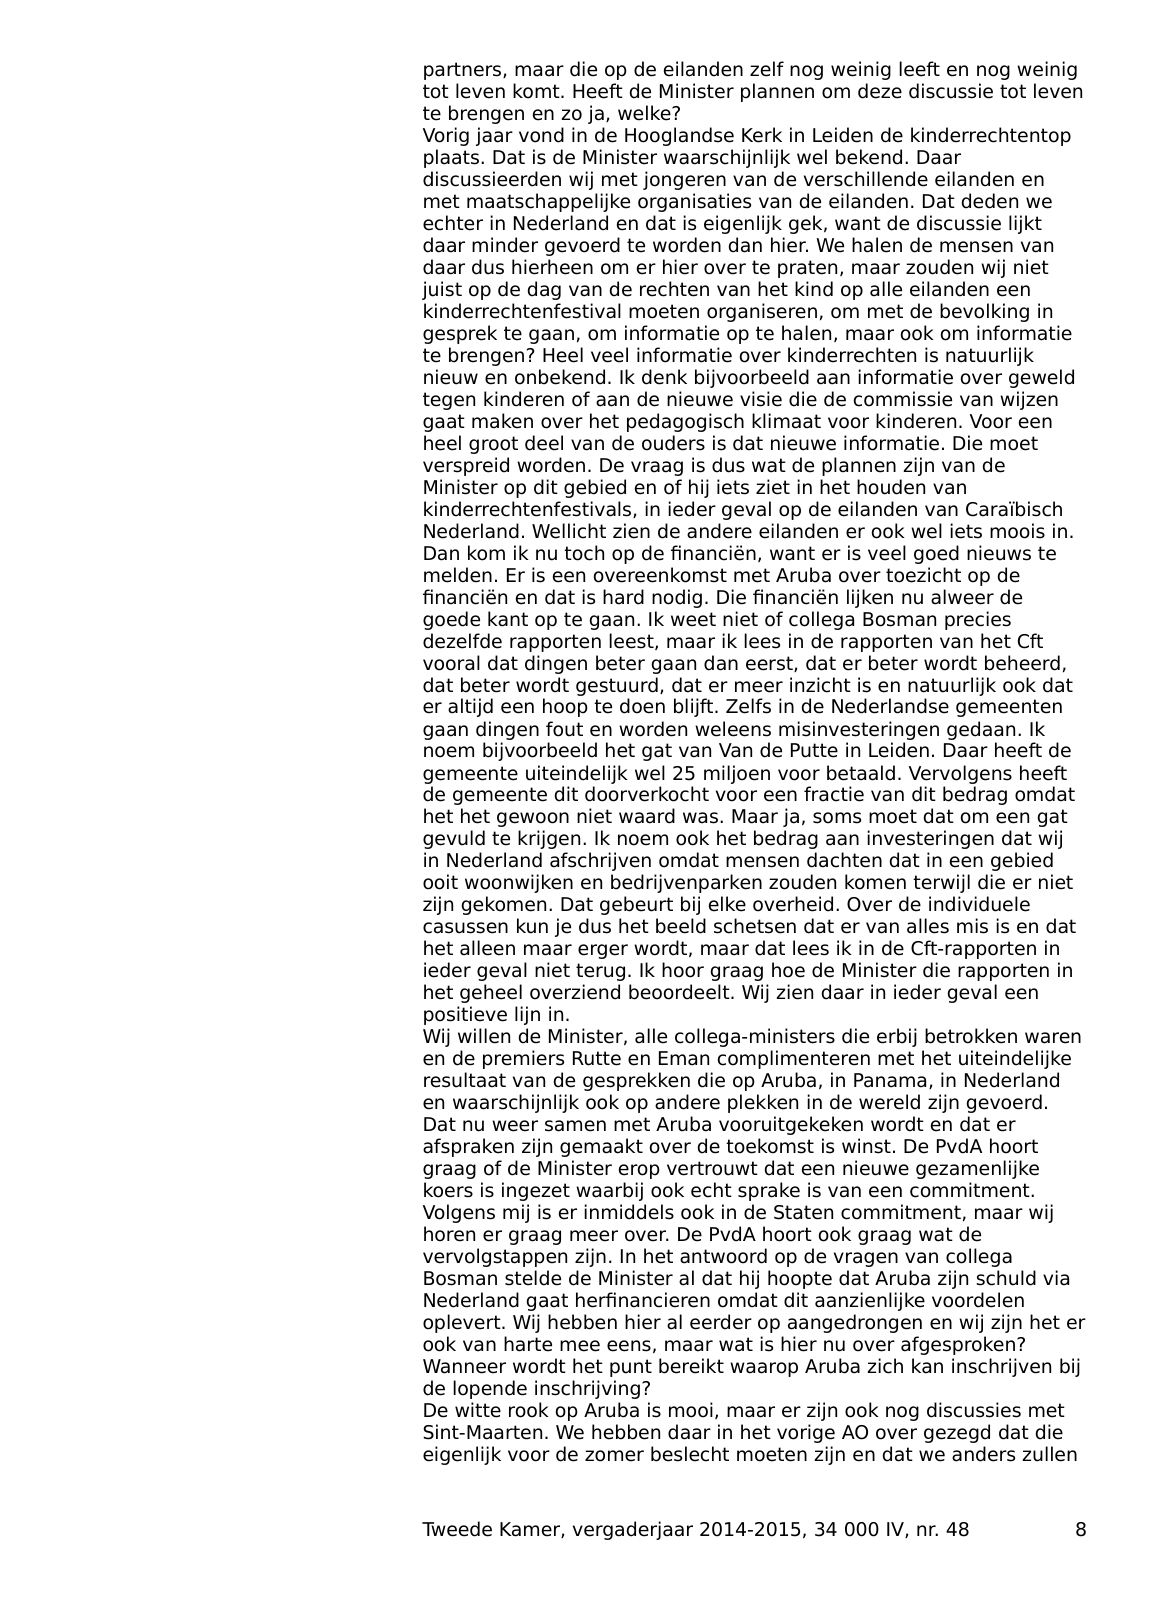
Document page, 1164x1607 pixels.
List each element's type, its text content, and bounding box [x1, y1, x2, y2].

text Dan kom ik nu toch op de financiën, want er is veel goed nieuws te melden. Er is een overeenkomst met Aruba over toezicht op de financiën en dat is hard nodig. Die financiën lijken nu alweer de goede kant op te gaan. Ik weet niet of collega Bosman precies dezelfde rapporten leest, maar ik lees in de rapporten van het Cft vooral dat dingen beter gaan dan eerst, dat er beter wordt beheerd, dat beter wordt gestuurd, dat er meer inzicht is en natuurlijk ook dat er altijd een hoop te doen blijft. Zelfs in de Nederlandse gemeenten gaan dingen fout en worden weleens misinvesteringen gedaan. Ik noem bijvoorbeeld het gat van Van de Putte in Leiden. Daar heeft de gemeente uiteindelijk wel 25 miljoen voor betaald. Vervolgens heeft de gemeente dit doorverkocht voor een fractie van dit bedrag omdat het het gewoon niet waard was. Maar ja, soms moet dat om een gat gevuld te krijgen. Ik noem ook het bedrag aan investeringen dat wij in Nederland afschrijven omdat mensen dachten dat in een gebied ooit woonwijken en bedrijvenparken zouden komen terwijl die er niet zijn gekomen. Dat gebeurt bij elke overheid. Over de individuele casussen kun je dus het beeld schetsen dat er van alles mis is en dat het alleen maar erger wordt, maar dat lees ik in de Cft-rapporten in ieder geval niet terug. Ik hoor graag hoe de Minister die rapporten in het geheel overziend beoordeelt. Wij zien daar in ieder geval een positieve lijn in. [422, 543, 1087, 1026]
text partners, maar die op de eilanden zelf nog weinig leeft en nog weinig tot leven komt. Heeft de Minister plannen om deze discussie tot leven te brengen en zo ja, welke? [422, 59, 1087, 125]
text Wij willen de Minister, alle collega-ministers die erbij betrokken waren en de premiers Rutte en Eman complimenteren met het uiteindelijke resultaat van de gesprekken die op Aruba, in Panama, in Nederland en waarschijnlijk ook op andere plekken in de wereld zijn gevoerd. Dat nu weer samen met Aruba vooruitgekeken wordt en dat er afspraken zijn gemaakt over de toekomst is winst. De PvdA hoort graag of de Minister erop vertrouwt dat een nieuwe gezamenlijke koers is ingezet waarbij ook echt sprake is van een commitment. Volgens mij is er inmiddels ook in de Staten commitment, maar wij horen er graag meer over. De PvdA hoort ook graag wat de vervolgstappen zijn. In het antwoord op de vragen van collega Bosman stelde de Minister al dat hij hoopte dat Aruba zijn schuld via Nederland gaat herfinancieren omdat dit aanzienlijke voordelen oplevert. Wij hebben hier al eerder op aangedrongen en wij zijn het er ook van harte mee eens, maar wat is hier nu over afgesproken? Wanneer wordt het punt bereikt waarop Aruba zich kan inschrijven bij de lopende inschrijving? [422, 1026, 1087, 1400]
text De witte rook op Aruba is mooi, maar er zijn ook nog discussies met Sint-Maarten. We hebben daar in het vorige AO over gezegd dat die eigenlijk voor de zomer beslecht moeten zijn en dat we anders zullen [422, 1400, 1087, 1466]
text Vorig jaar vond in de Hooglandse Kerk in Leiden de kinderrechtentop plaats. Dat is de Minister waarschijnlijk wel bekend. Daar discussieerden wij met jongeren van de verschillende eilanden en met maatschappelijke organisaties van de eilanden. Dat deden we echter in Nederland en dat is eigenlijk gek, want de discussie lijkt daar minder gevoerd te worden dan hier. We halen de mensen van daar dus hierheen om er hier over te praten, maar zouden wij niet juist op de dag van de rechten van het kind op alle eilanden een kinderrechtenfestival moeten organiseren, om met de bevolking in gesprek te gaan, om informatie op te halen, maar ook om informatie te brengen? Heel veel informatie over kinderrechten is natuurlijk nieuw en onbekend. Ik denk bijvoorbeeld aan informatie over geweld tegen kinderen of aan de nieuwe visie die de commissie van wijzen gaat maken over het pedagogisch klimaat voor kinderen. Voor een heel groot deel van de ouders is dat nieuwe informatie. Die moet verspreid worden. De vraag is dus wat de plannen zijn van de Minister op dit gebied en of hij iets ziet in het houden van kinderrechtenfestivals, in ieder geval op de eilanden van Caraïbisch Nederland. Wellicht zien de andere eilanden er ook wel iets moois in. [422, 125, 1087, 543]
